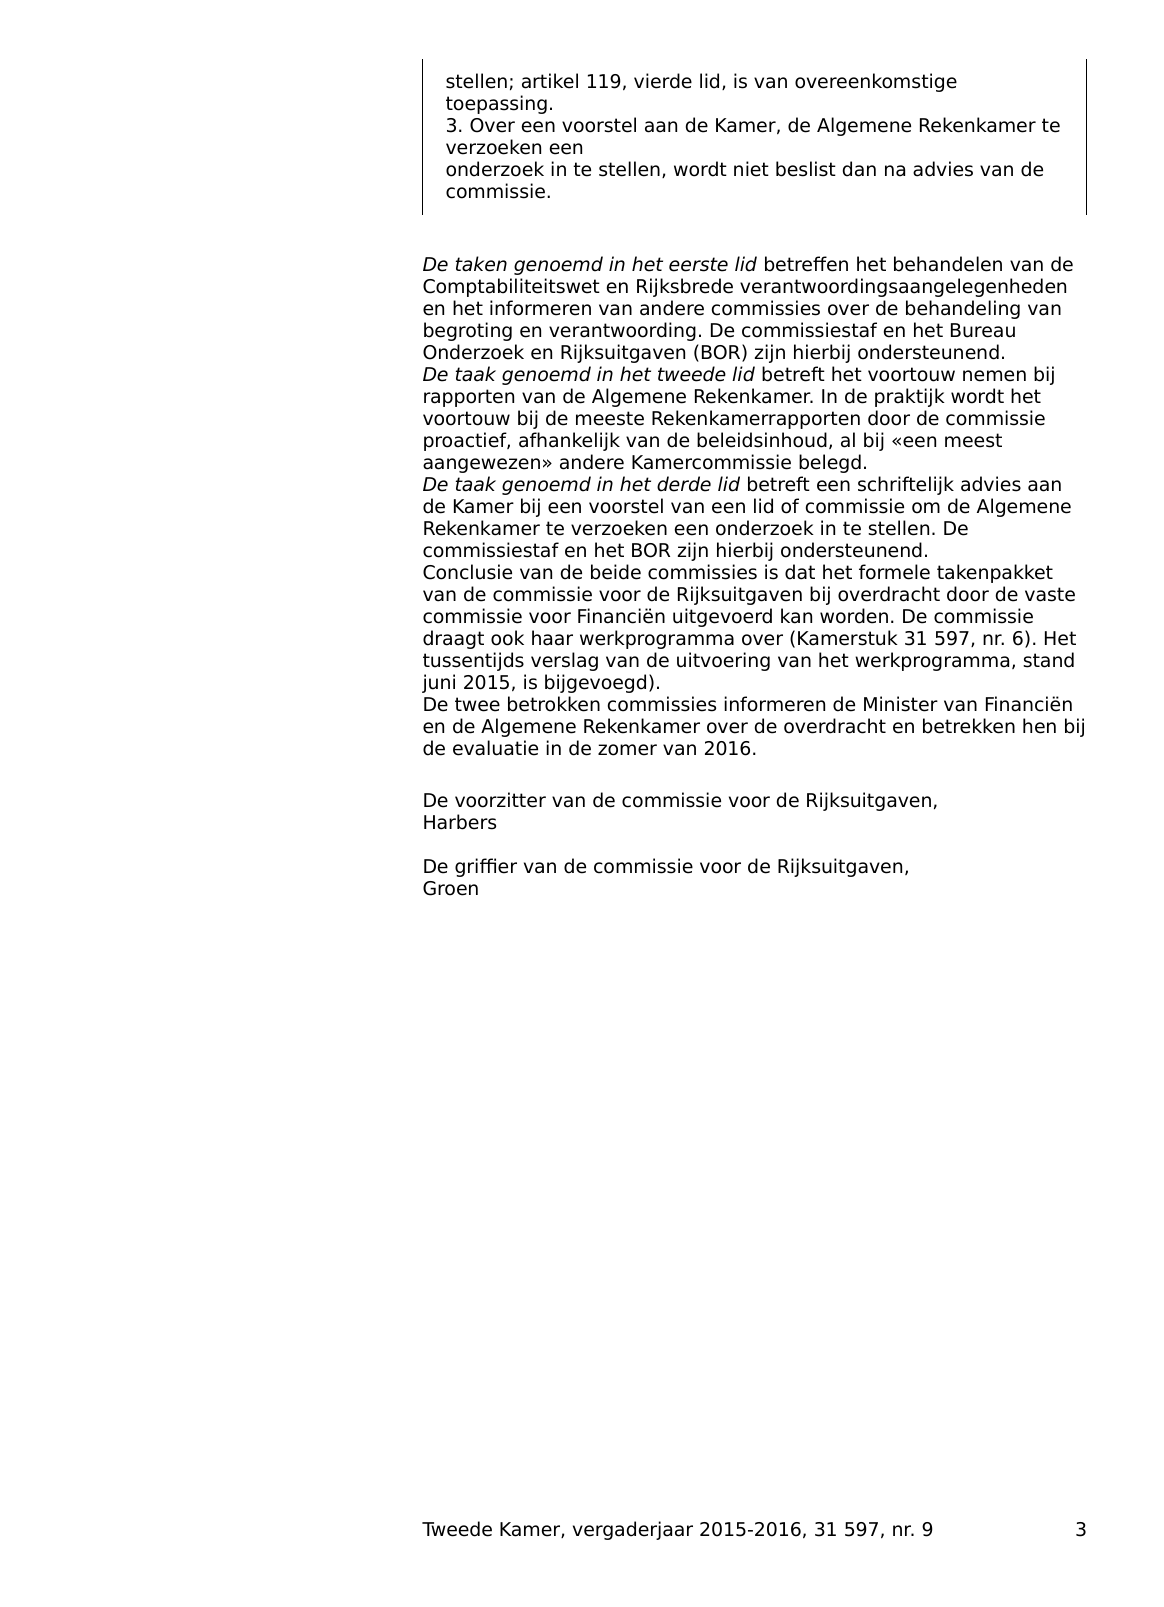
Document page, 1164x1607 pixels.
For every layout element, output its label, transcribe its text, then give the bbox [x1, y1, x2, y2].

text De voorzitter van de commissie voor de Rijksuitgaven, Harbers [422, 790, 1087, 834]
text De taken genoemd in het eerste lid betreffen het behandelen van de Comptabiliteitswet en Rijksbrede verantwoordingsaangelegenheden en het informeren van andere commissies over de behandeling van begroting en verantwoording. De commissiestaf en het Bureau Onderzoek en Rijksuitgaven (BOR) zijn hierbij ondersteunend. [422, 254, 1087, 364]
text De twee betrokken commissies informeren de Minister van Financiën en de Algemene Rekenkamer over de overdracht en betrekken hen bij de evaluatie in de zomer van 2016. [422, 694, 1087, 760]
text Conclusie van de beide commissies is dat het formele takenpakket van de commissie voor de Rijksuitgaven bij overdracht door de vaste commissie voor Financiën uitgevoerd kan worden. De commissie draagt ook haar werkprogramma over (Kamerstuk 31 597, nr. 6). Het tussentijds verslag van de uitvoering van het werkprogramma, stand juni 2015, is bijgevoegd). [422, 562, 1087, 694]
text De griffier van de commissie voor de Rijksuitgaven, Groen [422, 856, 1087, 900]
text De taak genoemd in het tweede lid betreft het voortouw nemen bij rapporten van de Algemene Rekenkamer. In de praktijk wordt het voortouw bij de meeste Rekenkamerrapporten door de commissie proactief, afhankelijk van de beleidsinhoud, al bij «een meest aangewezen» andere Kamercommissie belegd. [422, 364, 1087, 474]
table_header stellen; artikel 119, vierde lid, is van overeenkomstige toepassing. 3. Over een voorstel aan de Kamer, de Algemene Rekenkamer te verzoeken een onderzoek in te stellen, wordt niet beslist dan na advies van de commissie. [423, 59, 1086, 214]
text De taak genoemd in het derde lid betreft een schriftelijk advies aan de Kamer bij een voorstel van een lid of commissie om de Algemene Rekenkamer te verzoeken een onderzoek in te stellen. De commissiestaf en het BOR zijn hierbij ondersteunend. [422, 474, 1087, 562]
